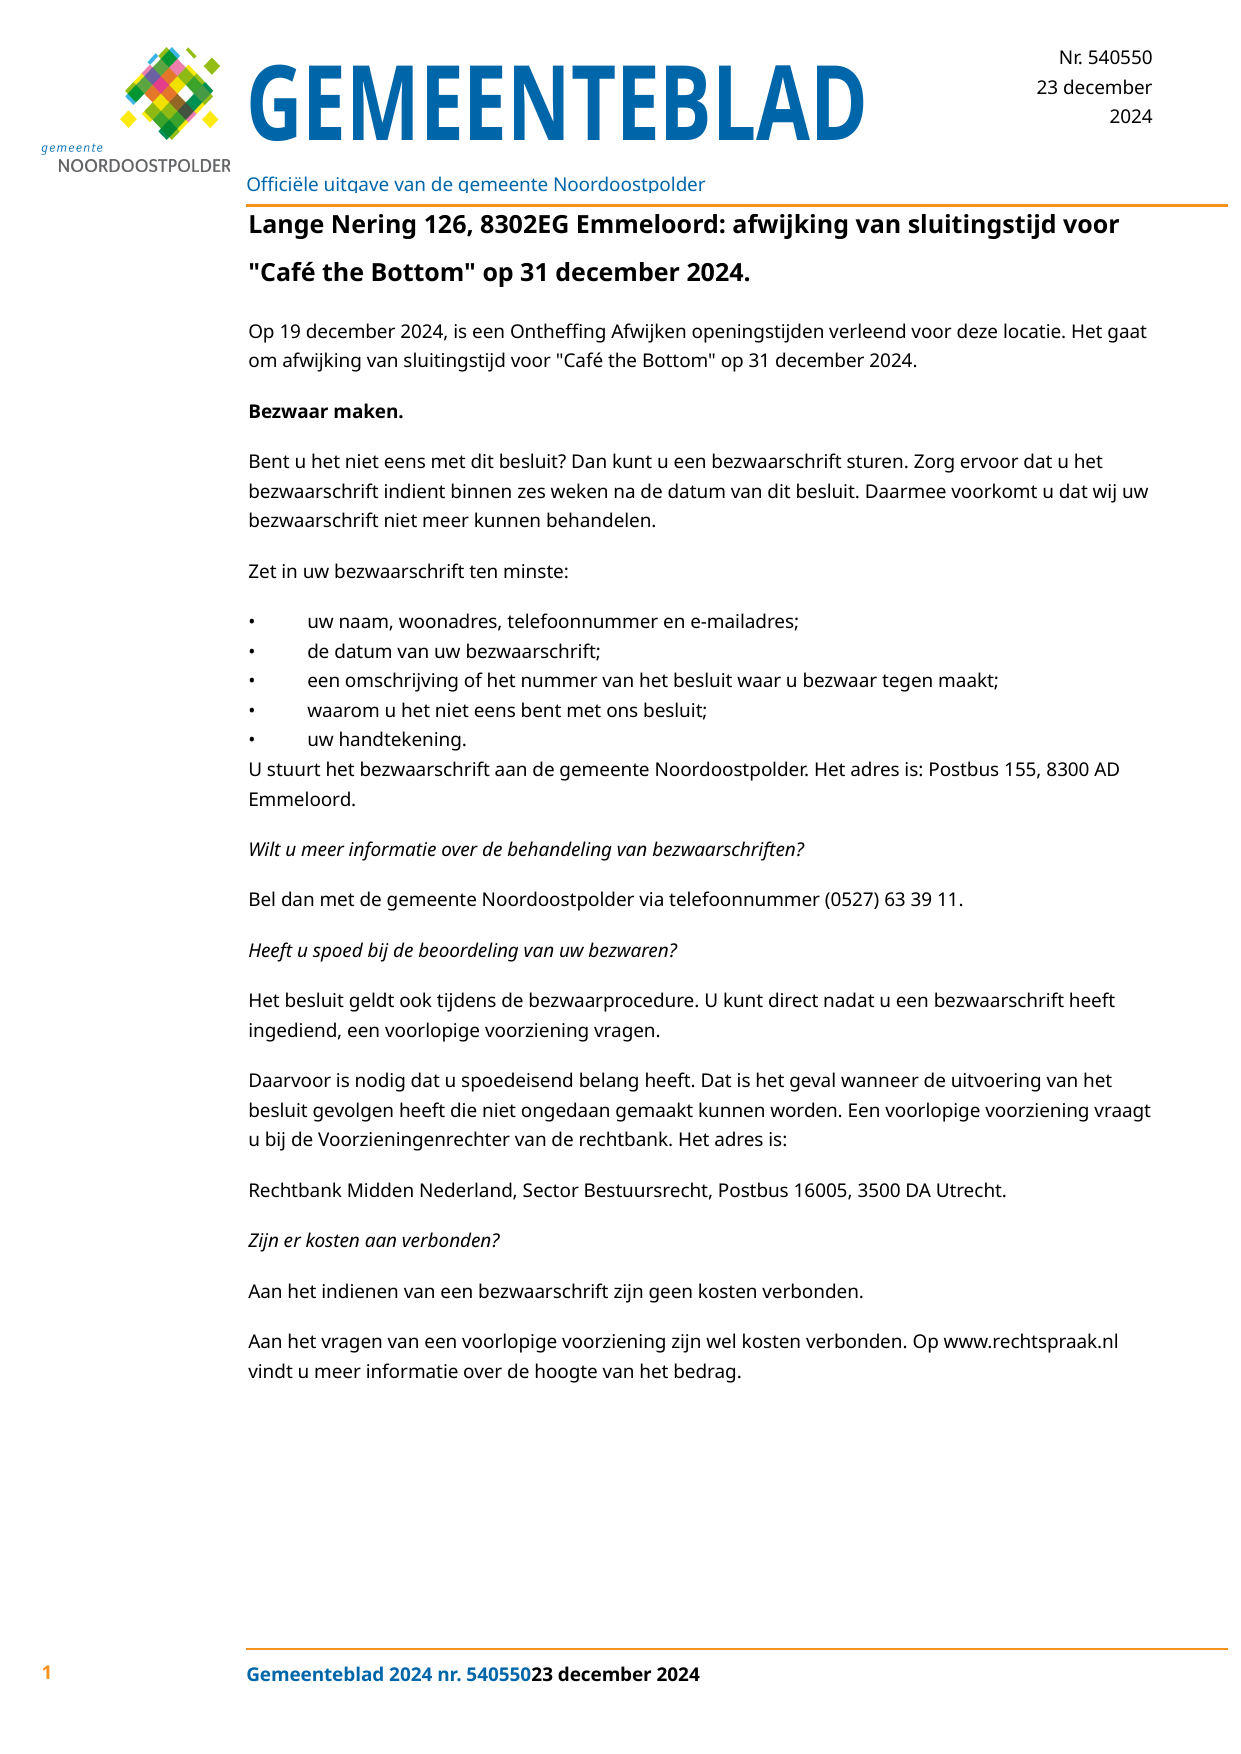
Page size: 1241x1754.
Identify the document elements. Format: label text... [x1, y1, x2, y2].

text Bezwaar maken. [248, 398, 1152, 424]
text Heeft u spoed bij de beoordeling van uw bezwaren? [248, 937, 1152, 963]
text Zet in uw bezwaarschrift ten minste: [248, 558, 1152, 584]
list waarom u het niet eens bent met ons besluit; [248, 697, 1152, 723]
text Zijn er kosten aan verbonden? [248, 1227, 1152, 1253]
text Aan het indienen van een bezwaarschrift zijn geen kosten verbonden. [248, 1278, 1152, 1304]
text U stuurt het bezwaarschrift aan de gemeente Noordoostpolder. Het adres is: Postbus 155, 8300 AD Emmeloord. [248, 756, 1152, 812]
text Lange Nering 126, 8302EG Emmeloord: afwijking van sluitingstijd voor "Café the Bottom" op 31 december 2024. [248, 207, 1152, 288]
list de datum van uw bezwaarschrift; [248, 638, 1152, 664]
list uw naam, woonadres, telefoonnummer en e-mailadres; [248, 608, 1152, 634]
text Het besluit geldt ook tijdens de bezwaarprocedure. U kunt direct nadat u een bezwaarschrift heeft ingediend, een voorlopige voorziening vragen. [248, 987, 1152, 1043]
text Daarvoor is nodig dat u spoedeisend belang heeft. Dat is het geval wanneer de uitvoering van het besluit gevolgen heeft die niet ongedaan gemaakt kunnen worden. Een voorlopige voorziening vraagt u bij de Voorzieningenrechter van de rechtbank. Het adres is: [248, 1067, 1152, 1152]
text Op 19 december 2024, is een Ontheffing Afwijken openingstijden verleend voor deze locatie. Het gaat om afwijking van sluitingstijd voor "Café the Bottom" op 31 december 2024. [248, 318, 1152, 373]
text Aan het vragen van een voorlopige voorziening zijn wel kosten verbonden. Op www.rechtspraak.nl vindt u meer informatie over de hoogte van het bedrag. [248, 1328, 1152, 1384]
text Rechtbank Midden Nederland, Sector Bestuursrecht, Postbus 16005, 3500 DA Utrecht. [248, 1177, 1152, 1203]
text Wilt u meer informatie over de behandeling van bezwaarschriften? [248, 836, 1152, 862]
text Bel dan met de gemeente Noordoostpolder via telefoonnummer (0527) 63 39 11. [248, 887, 1152, 912]
list een omschrijving of het nummer van het besluit waar u bezwaar tegen maakt; [248, 667, 1152, 693]
picture [41, 47, 231, 172]
list uw handtekening. [248, 727, 1152, 752]
text Bent u het niet eens met dit besluit? Dan kunt u een bezwaarschrift sturen. Zorg ervoor dat u het bezwaarschrift indient binnen zes weken na de datum van dit besluit. Daarmee voorkomt u dat wij uw bezwaarschrift niet meer kunnen behandelen. [248, 448, 1152, 533]
